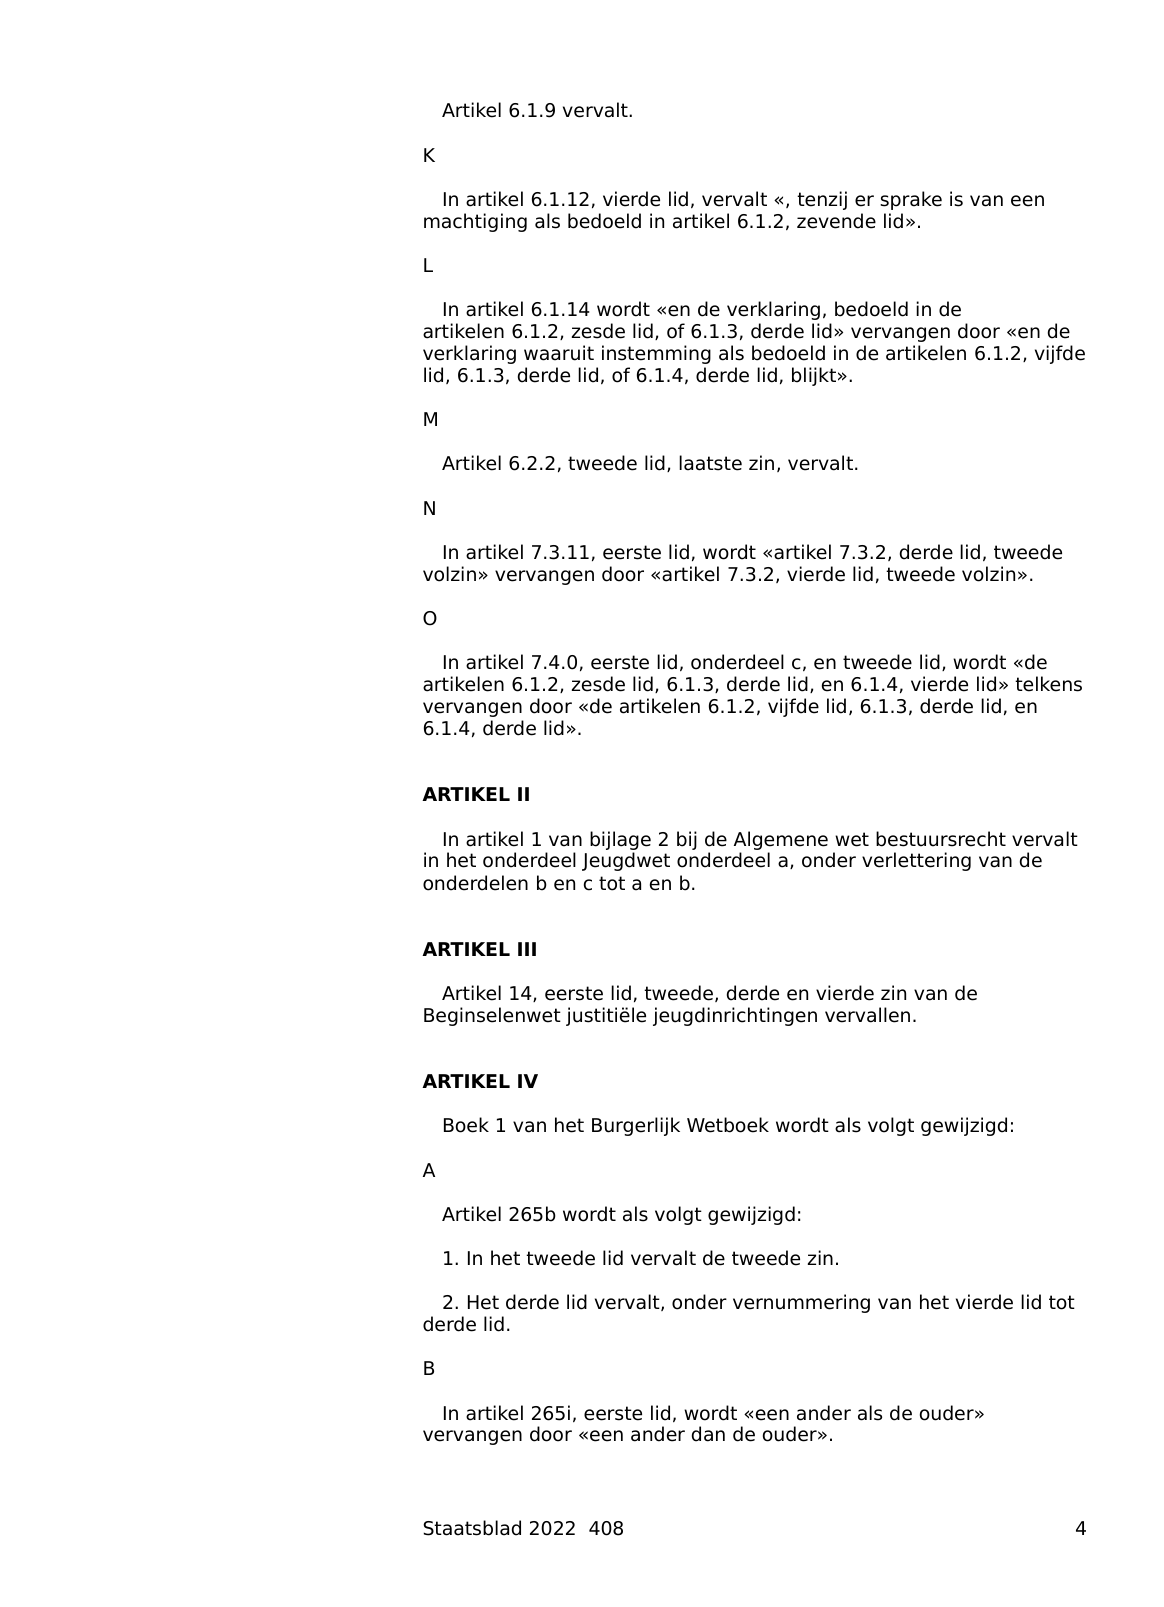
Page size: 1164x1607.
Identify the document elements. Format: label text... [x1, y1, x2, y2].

text M [422, 409, 1087, 431]
text A [422, 1159, 1087, 1182]
text Artikel 265b wordt als volgt gewijzigd: [422, 1204, 1087, 1226]
text Artikel 6.2.2, tweede lid, laatste zin, vervalt. [422, 453, 1087, 475]
text In artikel 1 van bijlage 2 bij de Algemene wet bestuursrecht vervalt in het onderdeel Jeugdwet onderdeel a, onder verlettering van de onderdelen b en c tot a en b. [422, 828, 1087, 894]
text L [422, 255, 1087, 277]
text 1. In het tweede lid vervalt de tweede zin. [422, 1248, 1087, 1270]
text Boek 1 van het Burgerlijk Wetboek wordt als volgt gewijzigd: [422, 1115, 1087, 1137]
text K [422, 144, 1087, 167]
text In artikel 265i, eerste lid, wordt «een ander als de ouder» vervangen door «een ander dan de ouder». [422, 1402, 1087, 1446]
subtitle ARTIKEL II [422, 784, 1087, 806]
text Artikel 14, eerste lid, tweede, derde en vierde zin van de Beginselenwet justitiële jeugdinrichtingen vervallen. [422, 983, 1087, 1027]
text O [422, 608, 1087, 630]
subtitle ARTIKEL IV [422, 1071, 1087, 1093]
text B [422, 1358, 1087, 1380]
text 2. Het derde lid vervalt, onder vernummering van het vierde lid tot derde lid. [422, 1292, 1087, 1336]
text N [422, 497, 1087, 519]
subtitle ARTIKEL III [422, 939, 1087, 961]
text In artikel 6.1.14 wordt «en de verklaring, bedoeld in de artikelen 6.1.2, zesde lid, of 6.1.3, derde lid» vervangen door «en de verklaring waaruit instemming als bedoeld in de artikelen 6.1.2, vijfde lid, 6.1.3, derde lid, of 6.1.4, derde lid, blijkt». [422, 299, 1087, 387]
text In artikel 7.3.11, eerste lid, wordt «artikel 7.3.2, derde lid, tweede volzin» vervangen door «artikel 7.3.2, vierde lid, tweede volzin». [422, 542, 1087, 586]
text In artikel 6.1.12, vierde lid, vervalt «, tenzij er sprake is van een machtiging als bedoeld in artikel 6.1.2, zevende lid». [422, 189, 1087, 233]
text In artikel 7.4.0, eerste lid, onderdeel c, en tweede lid, wordt «de artikelen 6.1.2, zesde lid, 6.1.3, derde lid, en 6.1.4, vierde lid» telkens vervangen door «de artikelen 6.1.2, vijfde lid, 6.1.3, derde lid, en 6.1.4, derde lid». [422, 652, 1087, 740]
text Artikel 6.1.9 vervalt. [422, 100, 1087, 122]
